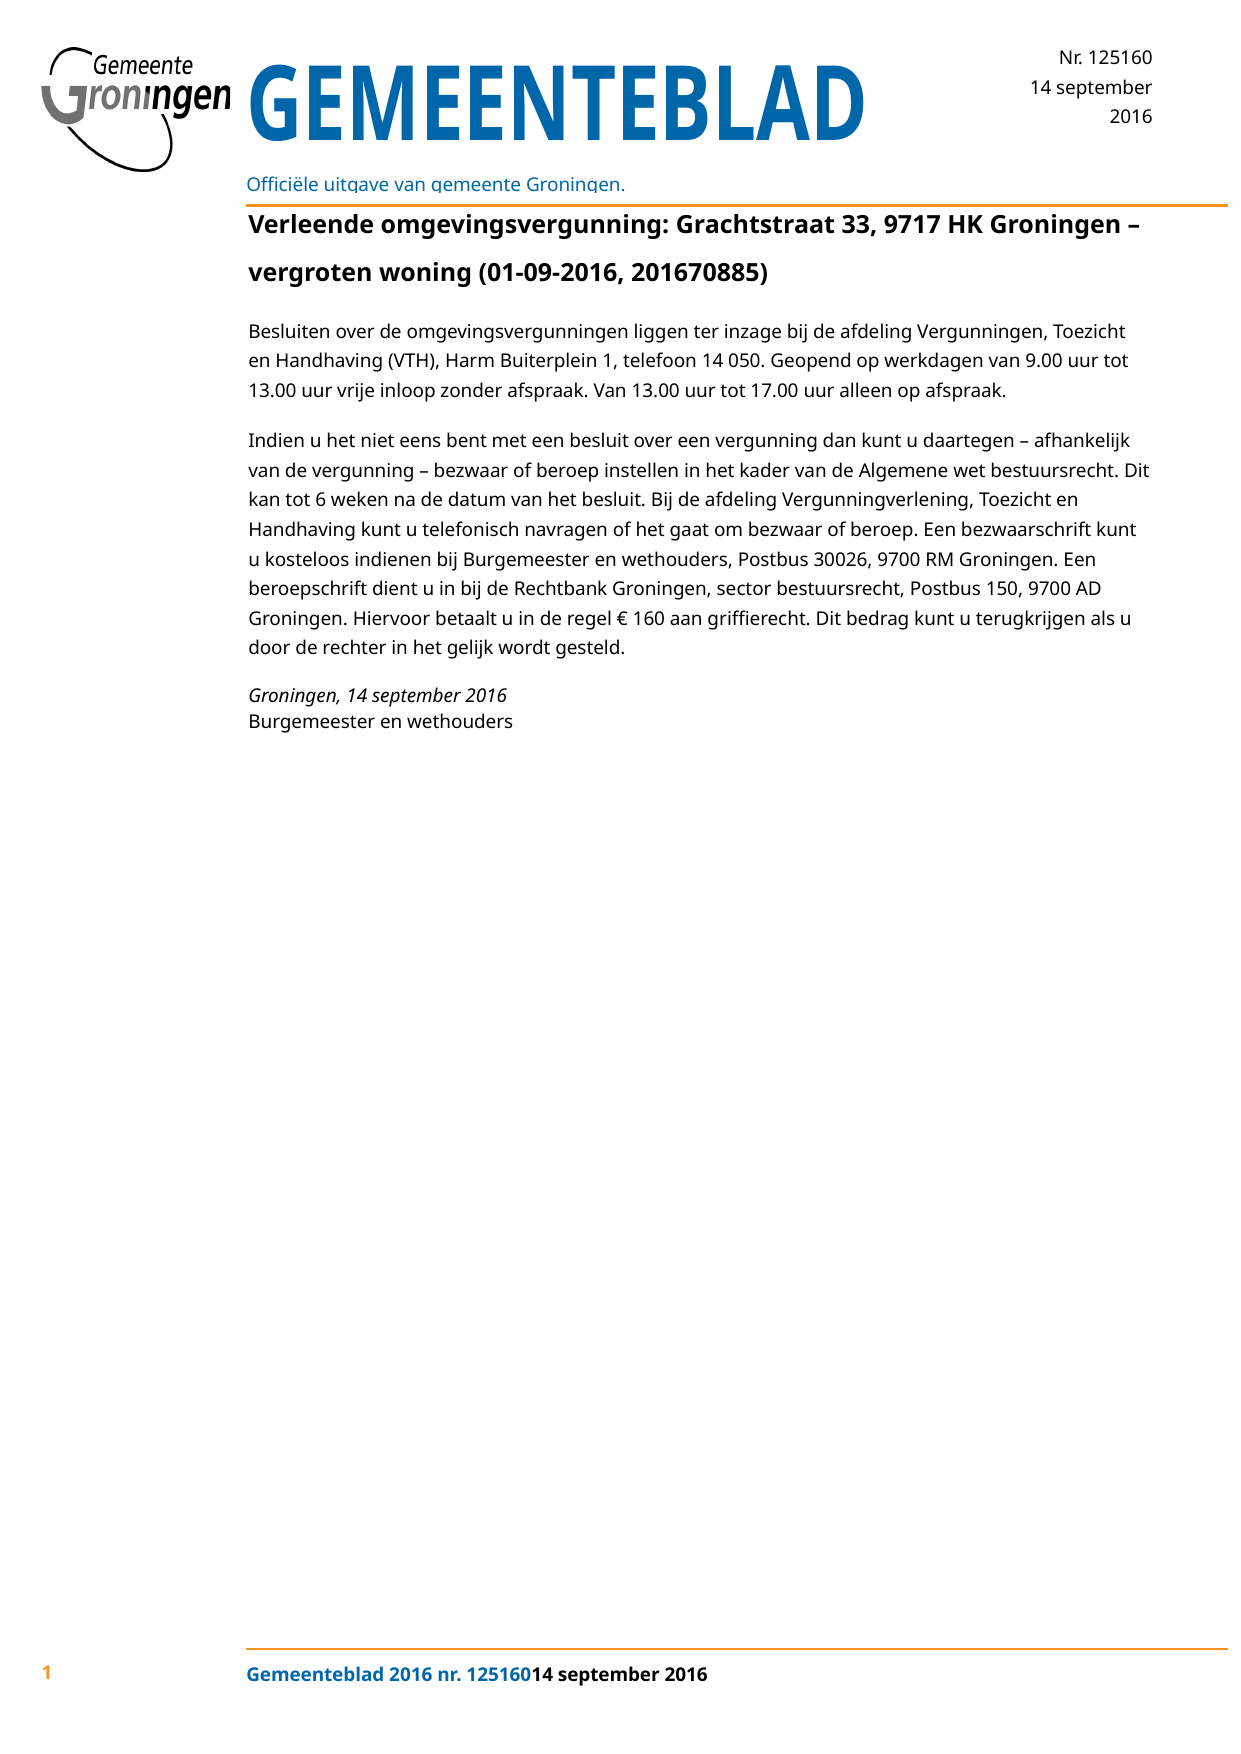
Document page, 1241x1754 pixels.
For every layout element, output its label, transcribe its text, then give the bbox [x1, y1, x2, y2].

text Groningen, 14 september 2016 [248, 682, 1152, 708]
picture [41, 47, 231, 172]
text Indien u het niet eens bent met een besluit over een vergunning dan kunt u daartegen – afhankelijk van de vergunning – bezwaar of beroep instellen in het kader van de Algemene wet bestuursrecht. Dit kan tot 6 weken na de datum van het besluit. Bij de afdeling Vergunningverlening, Toezicht en Handhaving kunt u telefonisch navragen of het gaat om bezwaar of beroep. Een bezwaarschrift kunt u kosteloos indienen bij Burgemeester en wethouders, Postbus 30026, 9700 RM Groningen. Een beroepschrift dient u in bij de Rechtbank Groningen, sector bestuursrecht, Postbus 150, 9700 AD Groningen. Hiervoor betaalt u in de regel € 160 aan griffierecht. Dit bedrag kunt u terugkrijgen als u door de rechter in het gelijk wordt gesteld. [248, 427, 1152, 660]
text Besluiten over de omgevingsvergunningen liggen ter inzage bij de afdeling Vergunningen, Toezicht en Handhaving (VTH), Harm Buiterplein 1, telefoon 14 050. Geopend op werkdagen van 9.00 uur tot 13.00 uur vrije inloop zonder afspraak. Van 13.00 uur tot 17.00 uur alleen op afspraak. [248, 318, 1152, 403]
text Verleende omgevingsvergunning: Grachtstraat 33, 9717 HK Groningen – vergroten woning (01-09-2016, 201670885) [248, 207, 1152, 288]
text Burgemeester en wethouders [248, 708, 1152, 734]
